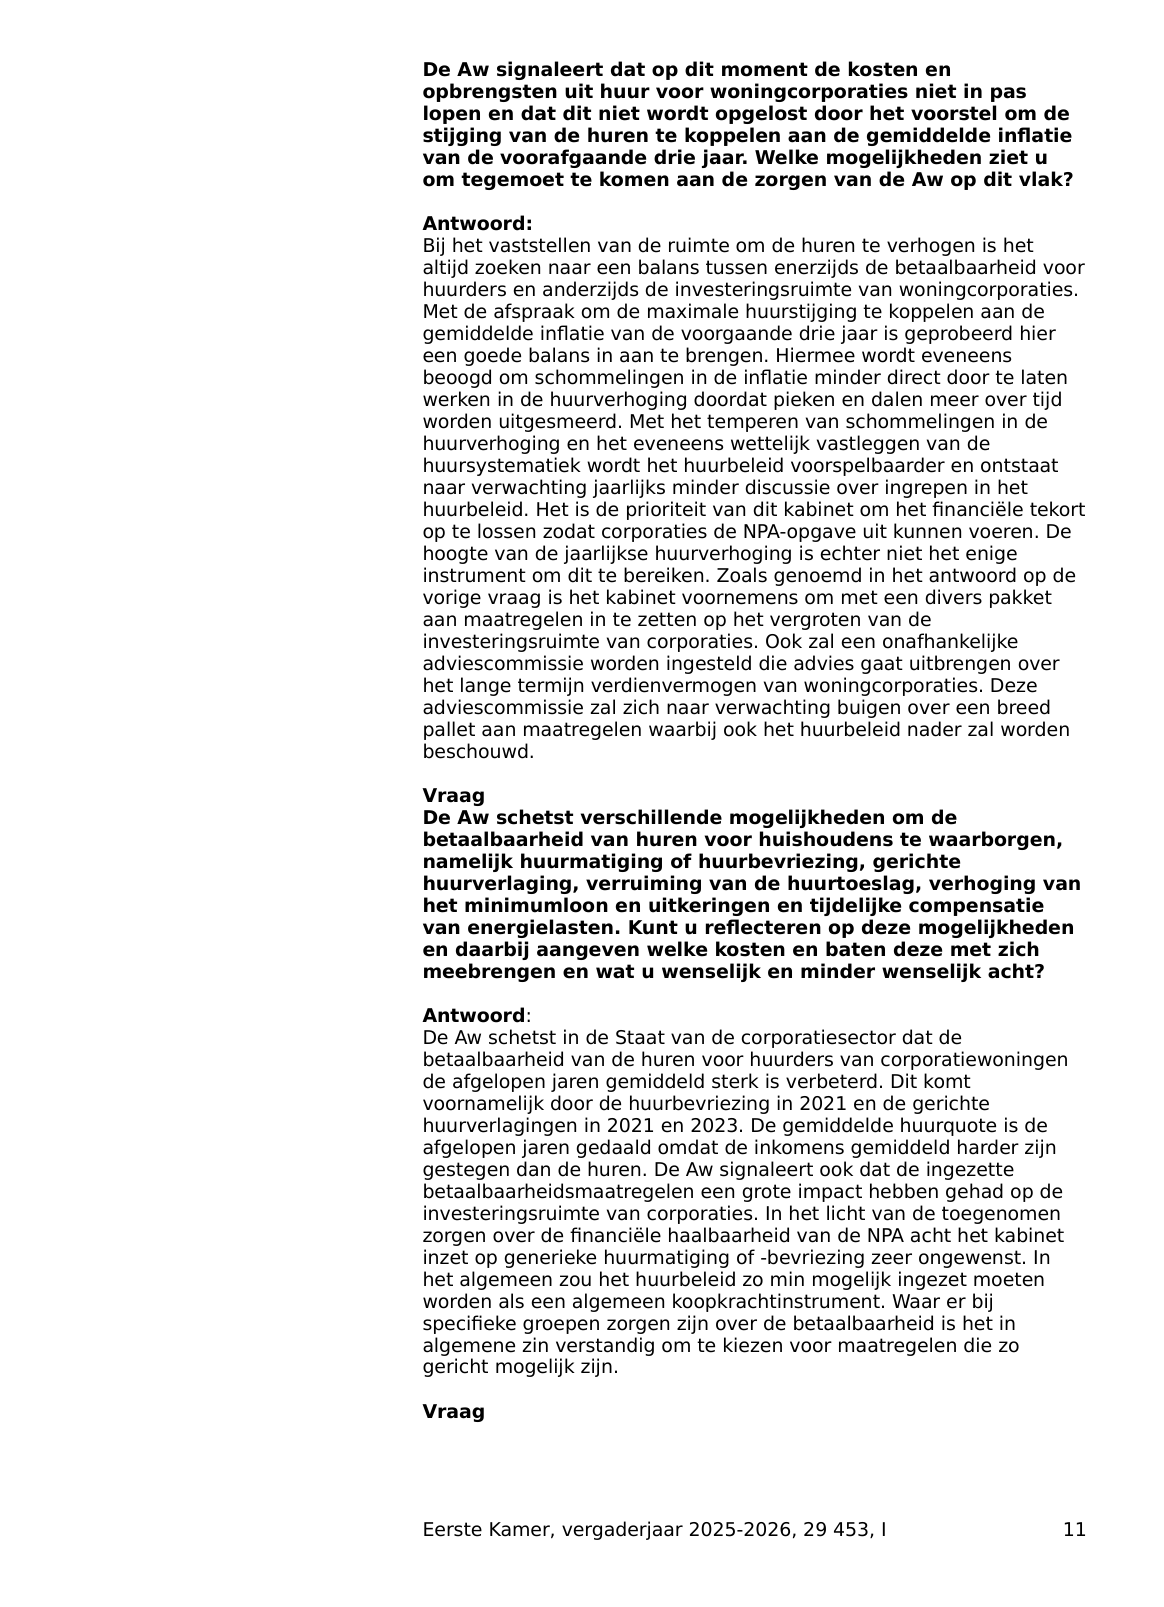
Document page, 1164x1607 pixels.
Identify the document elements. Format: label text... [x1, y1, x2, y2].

text Antwoord: [422, 213, 1087, 235]
text De Aw signaleert dat op dit moment de kosten en opbrengsten uit huur voor woningcorporaties niet in pas lopen en dat dit niet wordt opgelost door het voorstel om de stijging van de huren te koppelen aan de gemiddelde inflatie van de voorafgaande drie jaar. Welke mogelijkheden ziet u om tegemoet te komen aan de zorgen van de Aw op dit vlak? [422, 59, 1087, 191]
text Bij het vaststellen van de ruimte om de huren te verhogen is het altijd zoeken naar een balans tussen enerzijds de betaalbaarheid voor huurders en anderzijds de investeringsruimte van woningcorporaties. Met de afspraak om de maximale huurstijging te koppelen aan de gemiddelde inflatie van de voorgaande drie jaar is geprobeerd hier een goede balans in aan te brengen. Hiermee wordt eveneens beoogd om schommelingen in de inflatie minder direct door te laten werken in de huurverhoging doordat pieken en dalen meer over tijd worden uitgesmeerd. Met het temperen van schommelingen in de huurverhoging en het eveneens wettelijk vastleggen van de huursystematiek wordt het huurbeleid voorspelbaarder en ontstaat naar verwachting jaarlijks minder discussie over ingrepen in het huurbeleid. Het is de prioriteit van dit kabinet om het financiële tekort op te lossen zodat corporaties de NPA-opgave uit kunnen voeren. De hoogte van de jaarlijkse huurverhoging is echter niet het enige instrument om dit te bereiken. Zoals genoemd in het antwoord op de vorige vraag is het kabinet voornemens om met een divers pakket aan maatregelen in te zetten op het vergroten van de investeringsruimte van corporaties. Ook zal een onafhankelijke adviescommissie worden ingesteld die advies gaat uitbrengen over het lange termijn verdienvermogen van woningcorporaties. Deze adviescommissie zal zich naar verwachting buigen over een breed pallet aan maatregelen waarbij ook het huurbeleid nader zal worden beschouwd. [422, 235, 1087, 763]
text De Aw schetst in de Staat van de corporatiesector dat de betaalbaarheid van de huren voor huurders van corporatiewoningen de afgelopen jaren gemiddeld sterk is verbeterd. Dit komt voornamelijk door de huurbevriezing in 2021 en de gerichte huurverlagingen in 2021 en 2023. De gemiddelde huurquote is de afgelopen jaren gedaald omdat de inkomens gemiddeld harder zijn gestegen dan de huren. De Aw signaleert ook dat de ingezette betaalbaarheidsmaatregelen een grote impact hebben gehad op de investeringsruimte van corporaties. In het licht van de toegenomen zorgen over de financiële haalbaarheid van de NPA acht het kabinet inzet op generieke huurmatiging of -bevriezing zeer ongewenst. In het algemeen zou het huurbeleid zo min mogelijk ingezet moeten worden als een algemeen koopkrachtinstrument. Waar er bij specifieke groepen zorgen zijn over de betaalbaarheid is het in algemene zin verstandig om te kiezen voor maatregelen die zo gericht mogelijk zijn. [422, 1027, 1087, 1378]
text Antwoord: [422, 1005, 1087, 1027]
text Vraag [422, 785, 1087, 807]
text Vraag [422, 1401, 1087, 1423]
text De Aw schetst verschillende mogelijkheden om de betaalbaarheid van huren voor huishoudens te waarborgen, namelijk huurmatiging of huurbevriezing, gerichte huurverlaging, verruiming van de huurtoeslag, verhoging van het minimumloon en uitkeringen en tijdelijke compensatie van energielasten. Kunt u reflecteren op deze mogelijkheden en daarbij aangeven welke kosten en baten deze met zich meebrengen en wat u wenselijk en minder wenselijk acht? [422, 807, 1087, 983]
